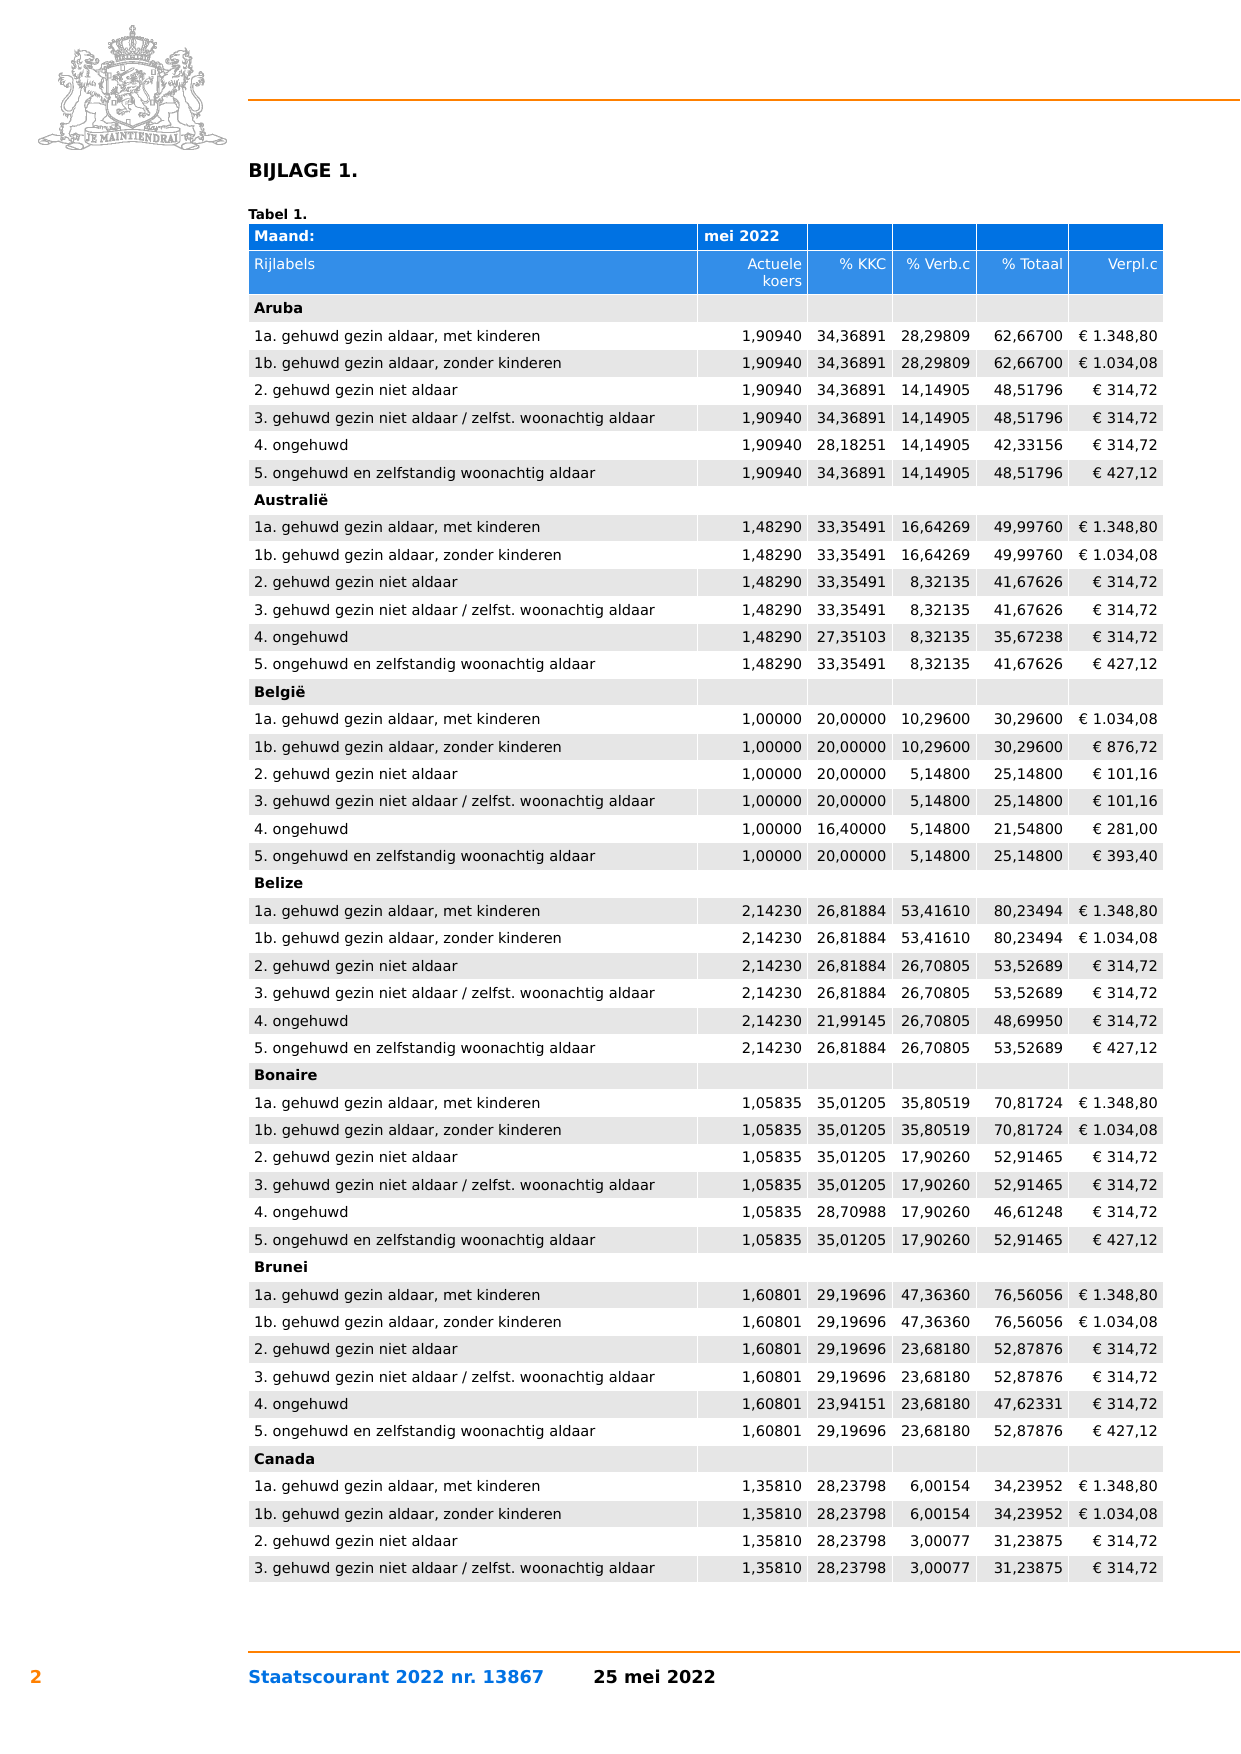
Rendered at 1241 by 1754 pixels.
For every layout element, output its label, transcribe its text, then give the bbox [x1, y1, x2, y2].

table_cell 30,29600 [977, 706, 1068, 733]
table_cell 35,01205 [808, 1145, 892, 1171]
table_cell 21,54800 [977, 816, 1068, 842]
table_cell 1b. gehuwd gezin aldaar, zonder kinderen [249, 734, 697, 760]
table_cell 29,19696 [808, 1336, 892, 1363]
table_cell [698, 1446, 807, 1472]
table_cell 8,32135 [893, 652, 976, 678]
table_cell € 314,72 [1069, 433, 1163, 459]
table_cell 1b. gehuwd gezin aldaar, zonder kinderen [249, 1117, 697, 1144]
table_cell 1b. gehuwd gezin aldaar, zonder kinderen [249, 1309, 697, 1335]
table_cell 41,67626 [977, 652, 1068, 678]
table_cell Canada [249, 1446, 697, 1472]
table_cell 34,36891 [808, 323, 892, 349]
table_cell 80,23494 [977, 926, 1068, 952]
table_cell 3. gehuwd gezin niet aldaar / zelfst. woonachtig aldaar [249, 1364, 697, 1390]
table_cell 29,19696 [808, 1309, 892, 1335]
table_cell Rijlabels [249, 251, 697, 294]
table_cell € 1.348,80 [1069, 1090, 1163, 1116]
table_cell 1,05835 [698, 1145, 807, 1171]
table_cell € 1.034,08 [1069, 1117, 1163, 1144]
table_cell [808, 1254, 892, 1281]
table_cell 1,00000 [698, 761, 807, 787]
table_cell 2,14230 [698, 980, 807, 1007]
table_cell 5. ongehuwd en zelfstandig woonachtig aldaar [249, 460, 697, 486]
table_cell 6,00154 [893, 1474, 976, 1500]
table_cell € 314,72 [1069, 1172, 1163, 1198]
table_cell € 427,12 [1069, 1227, 1163, 1253]
table_cell 1,90940 [698, 323, 807, 349]
table_cell 33,35491 [808, 515, 892, 541]
table_cell 1b. gehuwd gezin aldaar, zonder kinderen [249, 926, 697, 952]
table_cell 3. gehuwd gezin niet aldaar / zelfst. woonachtig aldaar [249, 1556, 697, 1582]
table_cell [1069, 871, 1163, 897]
table_cell 1,48290 [698, 597, 807, 623]
table_cell 3,00077 [893, 1528, 976, 1554]
table_cell 1,48290 [698, 652, 807, 678]
table_cell € 314,72 [1069, 1336, 1163, 1363]
table_cell 17,90260 [893, 1227, 976, 1253]
table_cell Verpl.c [1069, 251, 1163, 294]
table_cell 2. gehuwd gezin niet aldaar [249, 1528, 697, 1554]
table_cell België [249, 679, 697, 705]
table_cell 1,90940 [698, 433, 807, 459]
table_cell 1,90940 [698, 405, 807, 431]
table_cell 34,36891 [808, 378, 892, 404]
table_cell 1,35810 [698, 1474, 807, 1500]
table_cell 16,40000 [808, 816, 892, 842]
table_cell Bonaire [249, 1063, 697, 1089]
table_cell 4. ongehuwd [249, 816, 697, 842]
table_cell € 427,12 [1069, 1035, 1163, 1061]
table_cell [698, 1063, 807, 1089]
table_cell [893, 1446, 976, 1472]
table_cell [808, 487, 892, 513]
table_cell [893, 487, 976, 513]
table_cell [977, 1446, 1068, 1472]
table_cell [893, 1254, 976, 1281]
table_cell 70,81724 [977, 1090, 1068, 1116]
table_cell 5,14800 [893, 761, 976, 787]
table_cell € 1.034,08 [1069, 350, 1163, 377]
table_cell 5. ongehuwd en zelfstandig woonachtig aldaar [249, 843, 697, 870]
table_cell € 1.348,80 [1069, 1282, 1163, 1308]
table_cell 26,81884 [808, 898, 892, 924]
table_cell 2. gehuwd gezin niet aldaar [249, 378, 697, 404]
table_cell 2,14230 [698, 953, 807, 979]
table_cell € 101,16 [1069, 761, 1163, 787]
table_cell 8,32135 [893, 569, 976, 596]
table_cell € 1.034,08 [1069, 1309, 1163, 1335]
table_cell 3,00077 [893, 1556, 976, 1582]
table_cell 1,35810 [698, 1501, 807, 1527]
table_cell 1,90940 [698, 350, 807, 377]
table_cell [808, 679, 892, 705]
table_cell € 314,72 [1069, 1364, 1163, 1390]
table_cell 53,52689 [977, 953, 1068, 979]
table_cell % KKC [808, 251, 892, 294]
table_cell 1,90940 [698, 460, 807, 486]
table_cell € 314,72 [1069, 1145, 1163, 1171]
table_cell Actuele koers [698, 251, 807, 294]
table_cell 35,01205 [808, 1090, 892, 1116]
table_cell 33,35491 [808, 652, 892, 678]
table_cell € 393,40 [1069, 843, 1163, 870]
table_cell 1,60801 [698, 1282, 807, 1308]
table_cell 52,87876 [977, 1336, 1068, 1363]
table_cell 17,90260 [893, 1172, 976, 1198]
table_cell 53,41610 [893, 898, 976, 924]
table_cell 14,14905 [893, 460, 976, 486]
table_cell 26,70805 [893, 1035, 976, 1061]
picture [38, 25, 227, 150]
table_cell [808, 224, 892, 250]
table_cell 35,01205 [808, 1172, 892, 1198]
table_cell 2,14230 [698, 898, 807, 924]
table_cell 26,70805 [893, 953, 976, 979]
table_cell [698, 295, 807, 322]
table_cell € 1.348,80 [1069, 1474, 1163, 1500]
table_cell [893, 1063, 976, 1089]
table_cell 5. ongehuwd en zelfstandig woonachtig aldaar [249, 1035, 697, 1061]
table_cell 1,60801 [698, 1336, 807, 1363]
table_cell 1,35810 [698, 1556, 807, 1582]
table_cell 5,14800 [893, 843, 976, 870]
table_cell 31,23875 [977, 1556, 1068, 1582]
table_cell 20,00000 [808, 706, 892, 733]
table_cell 35,80519 [893, 1090, 976, 1116]
table_cell 49,99760 [977, 542, 1068, 568]
table_cell [977, 679, 1068, 705]
table_cell 17,90260 [893, 1200, 976, 1226]
table_cell € 314,72 [1069, 1200, 1163, 1226]
table_cell 5,14800 [893, 789, 976, 815]
table_cell € 1.348,80 [1069, 515, 1163, 541]
table_cell 48,69950 [977, 1008, 1068, 1034]
table_cell 14,14905 [893, 405, 976, 431]
table_cell 25,14800 [977, 843, 1068, 870]
table_cell 28,23798 [808, 1474, 892, 1500]
table_cell 53,52689 [977, 980, 1068, 1007]
table_cell 1b. gehuwd gezin aldaar, zonder kinderen [249, 350, 697, 377]
table_cell 62,66700 [977, 323, 1068, 349]
table_cell 1a. gehuwd gezin aldaar, met kinderen [249, 323, 697, 349]
table_cell € 314,72 [1069, 597, 1163, 623]
table_cell 5,14800 [893, 816, 976, 842]
table_cell [1069, 1063, 1163, 1089]
table_cell 1,60801 [698, 1419, 807, 1445]
table_cell 33,35491 [808, 542, 892, 568]
table_cell € 314,72 [1069, 1556, 1163, 1582]
table_cell Belize [249, 871, 697, 897]
table_cell € 314,72 [1069, 953, 1163, 979]
table_cell 1,48290 [698, 624, 807, 651]
table_cell 28,23798 [808, 1528, 892, 1554]
table_cell 2. gehuwd gezin niet aldaar [249, 761, 697, 787]
table_cell 35,80519 [893, 1117, 976, 1144]
table_cell 35,01205 [808, 1117, 892, 1144]
table_cell 23,68180 [893, 1364, 976, 1390]
table_cell 48,51796 [977, 378, 1068, 404]
table_cell € 1.034,08 [1069, 706, 1163, 733]
table_cell 21,99145 [808, 1008, 892, 1034]
table_cell 2. gehuwd gezin niet aldaar [249, 1145, 697, 1171]
table_cell 1,00000 [698, 734, 807, 760]
table_cell 29,19696 [808, 1282, 892, 1308]
table_cell 76,56056 [977, 1282, 1068, 1308]
table_cell [698, 487, 807, 513]
table_cell [1069, 679, 1163, 705]
table_cell 14,14905 [893, 378, 976, 404]
table_cell 47,36360 [893, 1282, 976, 1308]
table_cell % Totaal [977, 251, 1068, 294]
table_cell 5. ongehuwd en zelfstandig woonachtig aldaar [249, 1419, 697, 1445]
table_cell 20,00000 [808, 734, 892, 760]
subtitle BIJLAGE 1. [248, 160, 1163, 182]
table_cell 25,14800 [977, 789, 1068, 815]
table_cell 28,23798 [808, 1501, 892, 1527]
table_cell 30,29600 [977, 734, 1068, 760]
table_cell 1,90940 [698, 378, 807, 404]
table_cell 23,68180 [893, 1391, 976, 1418]
table_cell 80,23494 [977, 898, 1068, 924]
table_cell 1,05835 [698, 1200, 807, 1226]
table_cell [977, 1254, 1068, 1281]
table_cell 2,14230 [698, 1008, 807, 1034]
table_cell [808, 1063, 892, 1089]
table_cell [977, 487, 1068, 513]
table_cell € 314,72 [1069, 569, 1163, 596]
table_cell 20,00000 [808, 789, 892, 815]
table_cell € 314,72 [1069, 378, 1163, 404]
table_cell [698, 679, 807, 705]
table_cell 1,05835 [698, 1172, 807, 1198]
table_cell 23,68180 [893, 1419, 976, 1445]
table_cell 34,36891 [808, 350, 892, 377]
table_cell 2,14230 [698, 926, 807, 952]
table_cell 16,64269 [893, 515, 976, 541]
table_cell € 427,12 [1069, 652, 1163, 678]
table_cell Maand: [249, 224, 697, 250]
table_cell 52,91465 [977, 1227, 1068, 1253]
table_cell € 314,72 [1069, 1008, 1163, 1034]
table_cell 3. gehuwd gezin niet aldaar / zelfst. woonachtig aldaar [249, 597, 697, 623]
table_cell 14,14905 [893, 433, 976, 459]
table_cell 1,00000 [698, 816, 807, 842]
table_cell 10,29600 [893, 706, 976, 733]
table_cell € 314,72 [1069, 1391, 1163, 1418]
table_cell 1b. gehuwd gezin aldaar, zonder kinderen [249, 542, 697, 568]
table_cell 1a. gehuwd gezin aldaar, met kinderen [249, 1282, 697, 1308]
table_cell 25,14800 [977, 761, 1068, 787]
table_cell 2. gehuwd gezin niet aldaar [249, 569, 697, 596]
table_cell 26,81884 [808, 980, 892, 1007]
table_cell 3. gehuwd gezin niet aldaar / zelfst. woonachtig aldaar [249, 980, 697, 1007]
table_cell Aruba [249, 295, 697, 322]
table_cell 26,81884 [808, 953, 892, 979]
table_cell € 427,12 [1069, 460, 1163, 486]
table_cell 5. ongehuwd en zelfstandig woonachtig aldaar [249, 1227, 697, 1253]
table_cell 4. ongehuwd [249, 1391, 697, 1418]
table_cell [698, 1254, 807, 1281]
table_cell 76,56056 [977, 1309, 1068, 1335]
table_cell 20,00000 [808, 761, 892, 787]
table_cell [893, 224, 976, 250]
table_cell 70,81724 [977, 1117, 1068, 1144]
table_cell 34,36891 [808, 460, 892, 486]
table_cell 26,70805 [893, 980, 976, 1007]
table_cell 1a. gehuwd gezin aldaar, met kinderen [249, 1090, 697, 1116]
table_cell € 314,72 [1069, 405, 1163, 431]
table_cell [1069, 1446, 1163, 1472]
table_cell [977, 224, 1068, 250]
table_cell 23,94151 [808, 1391, 892, 1418]
table_cell 52,87876 [977, 1364, 1068, 1390]
table_cell 53,41610 [893, 926, 976, 952]
table_cell 2,14230 [698, 1035, 807, 1061]
table_cell 26,70805 [893, 1008, 976, 1034]
table_cell 46,61248 [977, 1200, 1068, 1226]
table_cell 2. gehuwd gezin niet aldaar [249, 953, 697, 979]
table_cell € 314,72 [1069, 980, 1163, 1007]
table_cell 3. gehuwd gezin niet aldaar / zelfst. woonachtig aldaar [249, 789, 697, 815]
table_cell 53,52689 [977, 1035, 1068, 1061]
table_cell 27,35103 [808, 624, 892, 651]
table_cell 2. gehuwd gezin niet aldaar [249, 1336, 697, 1363]
table_cell 34,23952 [977, 1501, 1068, 1527]
table_cell [808, 871, 892, 897]
table_cell 5. ongehuwd en zelfstandig woonachtig aldaar [249, 652, 697, 678]
table_cell 1,00000 [698, 706, 807, 733]
table_cell € 101,16 [1069, 789, 1163, 815]
table_cell 1,35810 [698, 1528, 807, 1554]
table_cell [1069, 1254, 1163, 1281]
table_cell 1a. gehuwd gezin aldaar, met kinderen [249, 706, 697, 733]
table_cell 1b. gehuwd gezin aldaar, zonder kinderen [249, 1501, 697, 1527]
table_cell 29,19696 [808, 1419, 892, 1445]
table_cell [1069, 487, 1163, 513]
table_cell 26,81884 [808, 1035, 892, 1061]
table_cell 20,00000 [808, 843, 892, 870]
table_cell 1,48290 [698, 569, 807, 596]
table_cell € 314,72 [1069, 624, 1163, 651]
table_cell € 1.348,80 [1069, 323, 1163, 349]
table_cell Australië [249, 487, 697, 513]
table_cell 35,01205 [808, 1227, 892, 1253]
table_cell 1,00000 [698, 843, 807, 870]
table_cell 16,64269 [893, 542, 976, 568]
table_cell 1,60801 [698, 1391, 807, 1418]
table_cell 4. ongehuwd [249, 1200, 697, 1226]
table_header Tabel 1. [248, 207, 1163, 223]
table_cell 1,05835 [698, 1227, 807, 1253]
table_cell 10,29600 [893, 734, 976, 760]
table_cell 4. ongehuwd [249, 1008, 697, 1034]
table_cell 8,32135 [893, 624, 976, 651]
table_cell [977, 295, 1068, 322]
table_cell 28,18251 [808, 433, 892, 459]
table_cell 52,87876 [977, 1419, 1068, 1445]
table_cell mei 2022 [698, 224, 807, 250]
table_cell [893, 679, 976, 705]
table_cell 49,99760 [977, 515, 1068, 541]
table_cell € 1.034,08 [1069, 542, 1163, 568]
table_cell 4. ongehuwd [249, 624, 697, 651]
table_cell 52,91465 [977, 1145, 1068, 1171]
table_cell [1069, 224, 1163, 250]
table_cell [893, 295, 976, 322]
table_cell 47,62331 [977, 1391, 1068, 1418]
table_cell 34,36891 [808, 405, 892, 431]
table_cell [698, 871, 807, 897]
table_cell 1a. gehuwd gezin aldaar, met kinderen [249, 1474, 697, 1500]
table_cell € 314,72 [1069, 1528, 1163, 1554]
table_cell 48,51796 [977, 405, 1068, 431]
table_cell [893, 871, 976, 897]
table_cell 3. gehuwd gezin niet aldaar / zelfst. woonachtig aldaar [249, 405, 697, 431]
table_cell 47,36360 [893, 1309, 976, 1335]
table_cell € 876,72 [1069, 734, 1163, 760]
table_cell 41,67626 [977, 597, 1068, 623]
table_cell 29,19696 [808, 1364, 892, 1390]
table_cell [1069, 295, 1163, 322]
table_cell 1,60801 [698, 1364, 807, 1390]
table_cell 4. ongehuwd [249, 433, 697, 459]
table_cell 34,23952 [977, 1474, 1068, 1500]
table_cell € 1.034,08 [1069, 1501, 1163, 1527]
table_cell 42,33156 [977, 433, 1068, 459]
table_cell % Verb.c [893, 251, 976, 294]
table_cell € 1.348,80 [1069, 898, 1163, 924]
table_cell 31,23875 [977, 1528, 1068, 1554]
table_cell 33,35491 [808, 569, 892, 596]
table_cell 48,51796 [977, 460, 1068, 486]
table_cell 28,70988 [808, 1200, 892, 1226]
table_cell 28,23798 [808, 1556, 892, 1582]
table_cell [977, 871, 1068, 897]
table_cell 33,35491 [808, 597, 892, 623]
table_cell 6,00154 [893, 1501, 976, 1527]
table_cell 28,29809 [893, 350, 976, 377]
table_cell Brunei [249, 1254, 697, 1281]
table_cell 1,60801 [698, 1309, 807, 1335]
table_cell [808, 295, 892, 322]
table_cell 8,32135 [893, 597, 976, 623]
table_cell 52,91465 [977, 1172, 1068, 1198]
table_cell € 1.034,08 [1069, 926, 1163, 952]
table_cell [977, 1063, 1068, 1089]
table_cell 1,05835 [698, 1117, 807, 1144]
table_cell 1,48290 [698, 515, 807, 541]
table_cell 23,68180 [893, 1336, 976, 1363]
table_cell 26,81884 [808, 926, 892, 952]
table_cell 17,90260 [893, 1145, 976, 1171]
table_cell 1,00000 [698, 789, 807, 815]
table_cell 28,29809 [893, 323, 976, 349]
table_cell 1,05835 [698, 1090, 807, 1116]
table_cell [808, 1446, 892, 1472]
table_cell 1a. gehuwd gezin aldaar, met kinderen [249, 515, 697, 541]
table_cell 1,48290 [698, 542, 807, 568]
table_cell 3. gehuwd gezin niet aldaar / zelfst. woonachtig aldaar [249, 1172, 697, 1198]
table_cell € 427,12 [1069, 1419, 1163, 1445]
table_cell 41,67626 [977, 569, 1068, 596]
table_cell 35,67238 [977, 624, 1068, 651]
table_cell 62,66700 [977, 350, 1068, 377]
table_cell 1a. gehuwd gezin aldaar, met kinderen [249, 898, 697, 924]
table_cell € 281,00 [1069, 816, 1163, 842]
